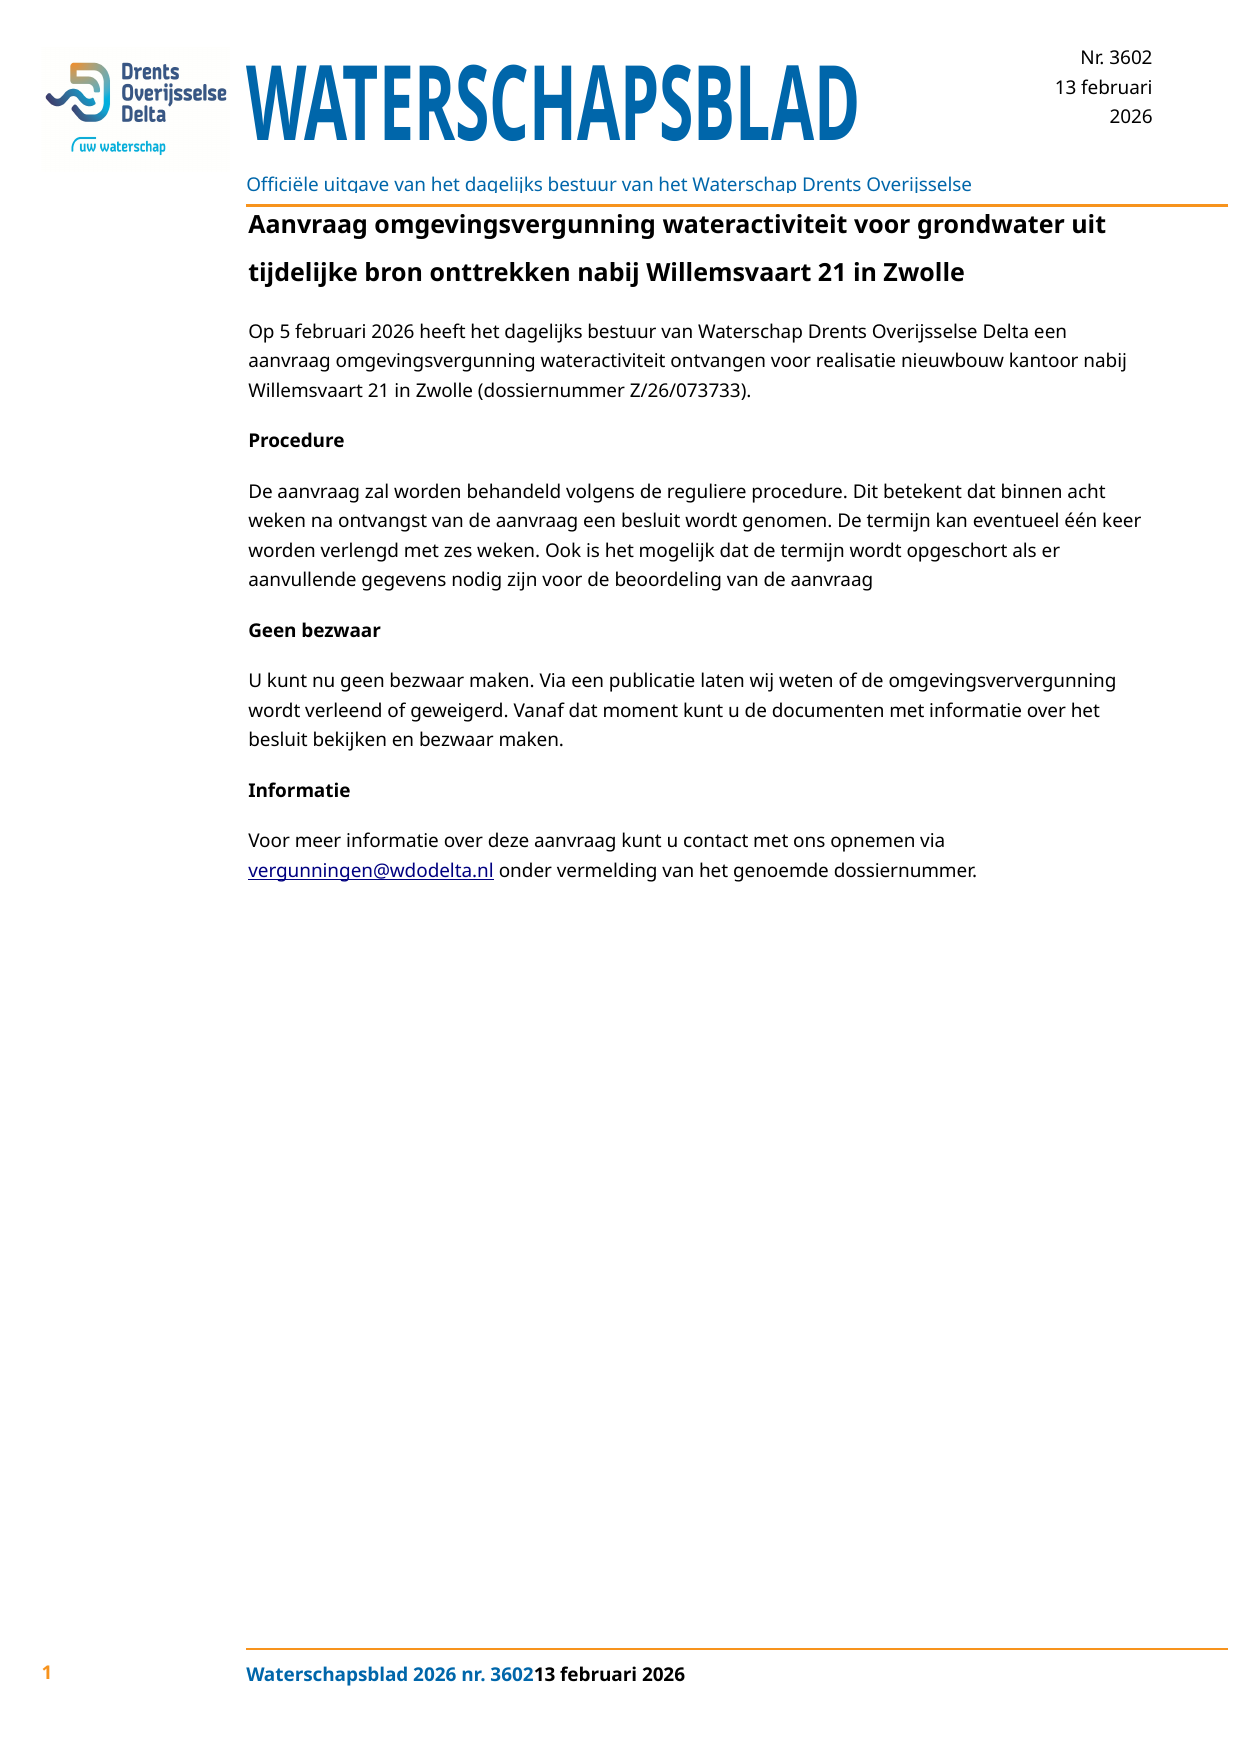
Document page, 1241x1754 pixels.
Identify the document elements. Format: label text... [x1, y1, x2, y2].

text Op 5 februari 2026 heeft het dagelijks bestuur van Waterschap Drents Overijsselse Delta een aanvraag omgevingsvergunning wateractiviteit ontvangen voor realisatie nieuwbouw kantoor nabij Willemsvaart 21 in Zwolle (dossiernummer Z/26/073733). [248, 318, 1152, 403]
text Geen bezwaar [248, 617, 1152, 643]
text De aanvraag zal worden behandeld volgens de reguliere procedure. Dit betekent dat binnen acht weken na ontvangst van de aanvraag een besluit wordt genomen. De termijn kan eventueel één keer worden verlengd met zes weken. Ook is het mogelijk dat de termijn wordt opgeschort als er aanvullende gegevens nodig zijn voor de beoordeling van de aanvraag [248, 478, 1152, 592]
text Voor meer informatie over deze aanvraag kunt u contact met ons opnemen via vergunningen@wdodelta.nl onder vermelding van het genoemde dossiernummer. [248, 827, 1152, 883]
text U kunt nu geen bezwaar maken. Via een publicatie laten wij weten of de omgevingsververgunning wordt verleend of geweigerd. Vanaf dat moment kunt u de documenten met informatie over het besluit bekijken en bezwaar maken. [248, 667, 1152, 752]
text Procedure [248, 427, 1152, 453]
text Informatie [248, 777, 1152, 803]
text Aanvraag omgevingsvergunning wateractiviteit voor grondwater uit tijdelijke bron onttrekken nabij Willemsvaart 21 in Zwolle [248, 207, 1152, 288]
picture [41, 47, 231, 172]
